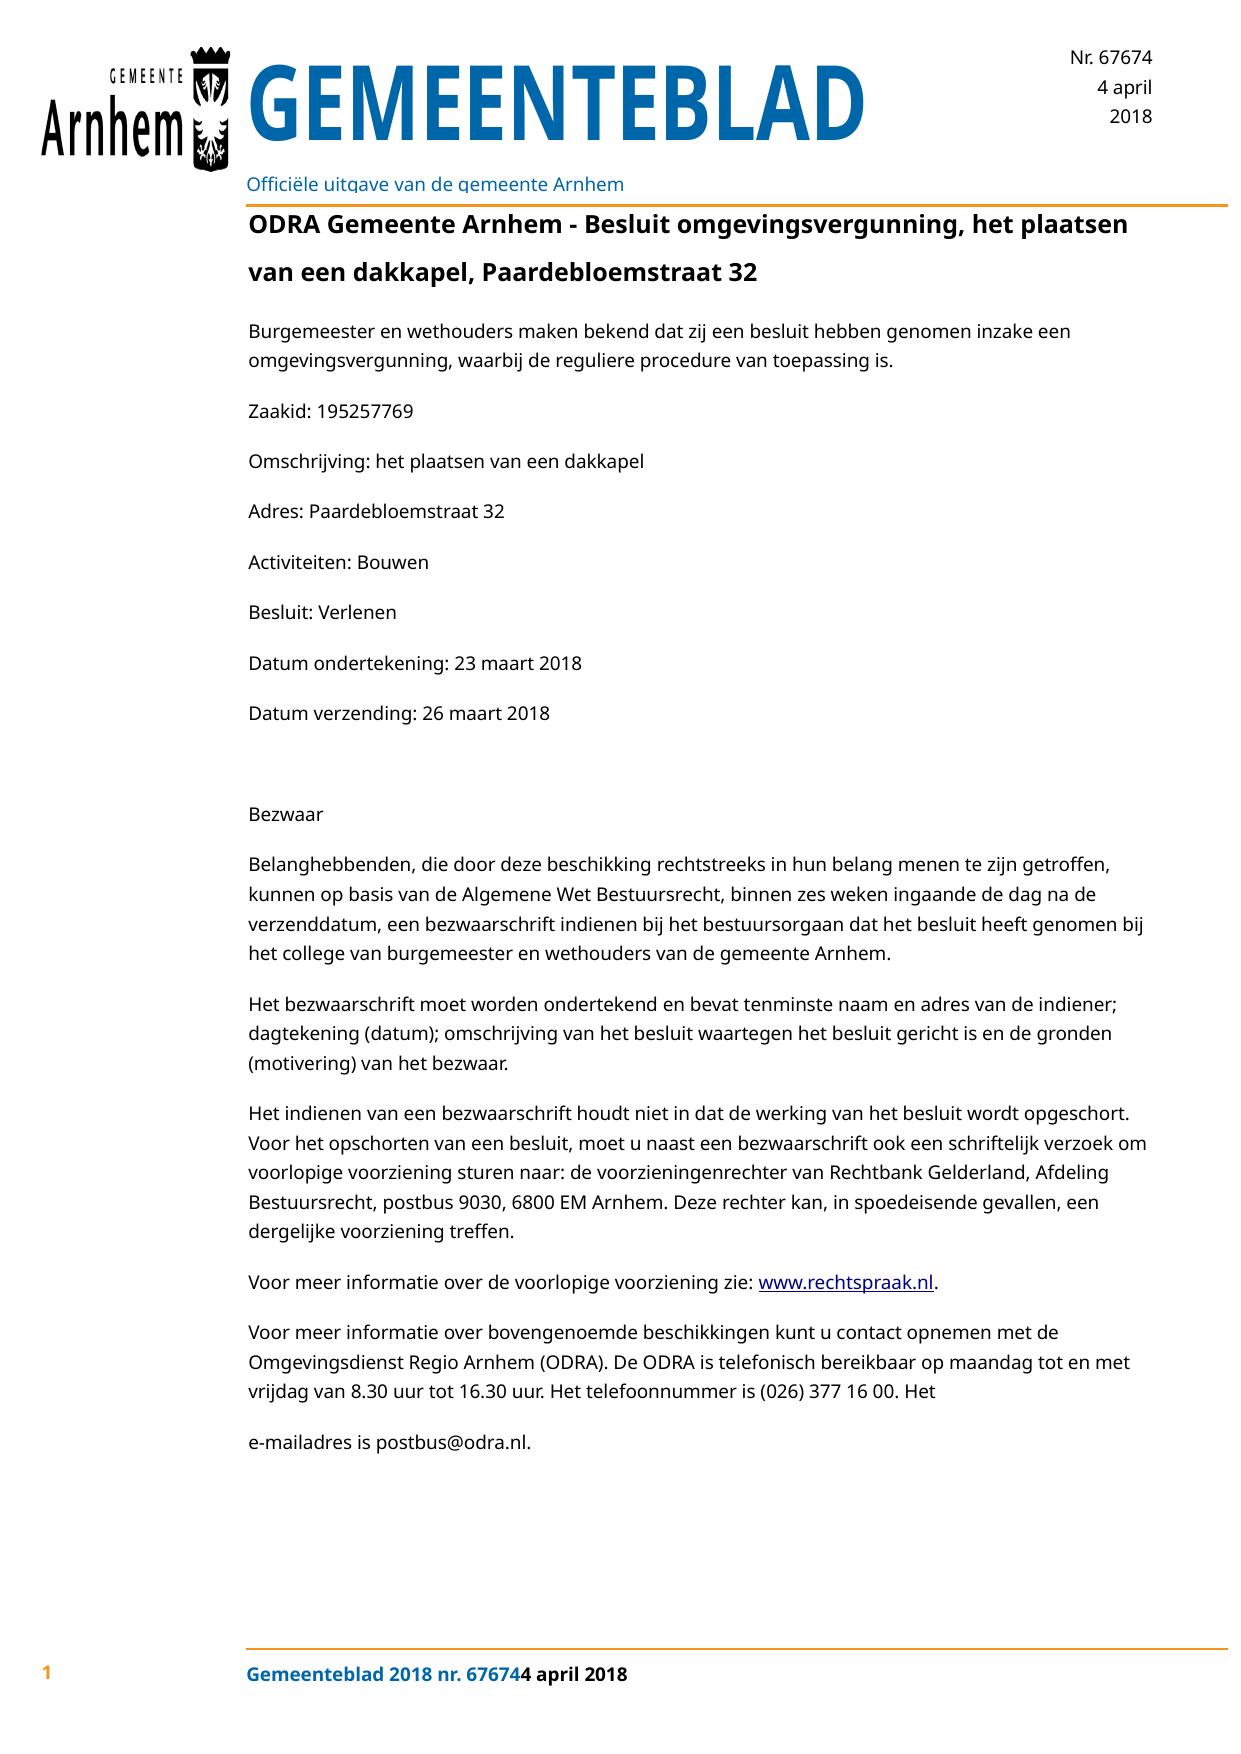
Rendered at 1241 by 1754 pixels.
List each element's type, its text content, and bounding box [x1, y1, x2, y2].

text ODRA Gemeente Arnhem - Besluit omgevingsvergunning, het plaatsen van een dakkapel, Paardebloemstraat 32 [248, 207, 1152, 288]
text Datum ondertekening: 23 maart 2018 [248, 650, 1152, 676]
picture [41, 47, 231, 172]
text Bezwaar [248, 801, 1152, 827]
text Activiteiten: Bouwen [248, 549, 1152, 575]
text Het indienen van een bezwaarschrift houdt niet in dat de werking van het besluit wordt opgeschort. Voor het opschorten van een besluit, moet u naast een bezwaarschrift ook een schriftelijk verzoek om voorlopige voorziening sturen naar: de voorzieningenrechter van Rechtbank Gelderland, Afdeling Bestuursrecht, postbus 9030, 6800 EM Arnhem. Deze rechter kan, in spoedeisende gevallen, een dergelijke voorziening treffen. [248, 1100, 1152, 1244]
text Besluit: Verlenen [248, 599, 1152, 625]
text Voor meer informatie over de voorlopige voorziening zie: www.rechtspraak.nl. [248, 1269, 1152, 1295]
text Voor meer informatie over bovengenoemde beschikkingen kunt u contact opnemen met de Omgevingsdienst Regio Arnhem (ODRA). De ODRA is telefonisch bereikbaar op maandag tot en met vrijdag van 8.30 uur tot 16.30 uur. Het telefoonnummer is (026) 377 16 00. Het [248, 1319, 1152, 1404]
text Omschrijving: het plaatsen van een dakkapel [248, 448, 1152, 474]
text Datum verzending: 26 maart 2018 [248, 700, 1152, 726]
text Burgemeester en wethouders maken bekend dat zij een besluit hebben genomen inzake een omgevingsvergunning, waarbij de reguliere procedure van toepassing is. [248, 318, 1152, 373]
text Zaakid: 195257769 [248, 398, 1152, 424]
text Het bezwaarschrift moet worden ondertekend en bevat tenminste naam en adres van de indiener; dagtekening (datum); omschrijving van het besluit waartegen het besluit gericht is en de gronden (motivering) van het bezwaar. [248, 991, 1152, 1076]
text e-mailadres is postbus@odra.nl. [248, 1429, 1152, 1455]
text Adres: Paardebloemstraat 32 [248, 499, 1152, 524]
text Belanghebbenden, die door deze beschikking rechtstreeks in hun belang menen te zijn getroffen, kunnen op basis van de Algemene Wet Bestuursrecht, binnen zes weken ingaande de dag na de verzenddatum, een bezwaarschrift indienen bij het bestuursorgaan dat het besluit heeft genomen bij het college van burgemeester en wethouders van de gemeente Arnhem. [248, 852, 1152, 966]
